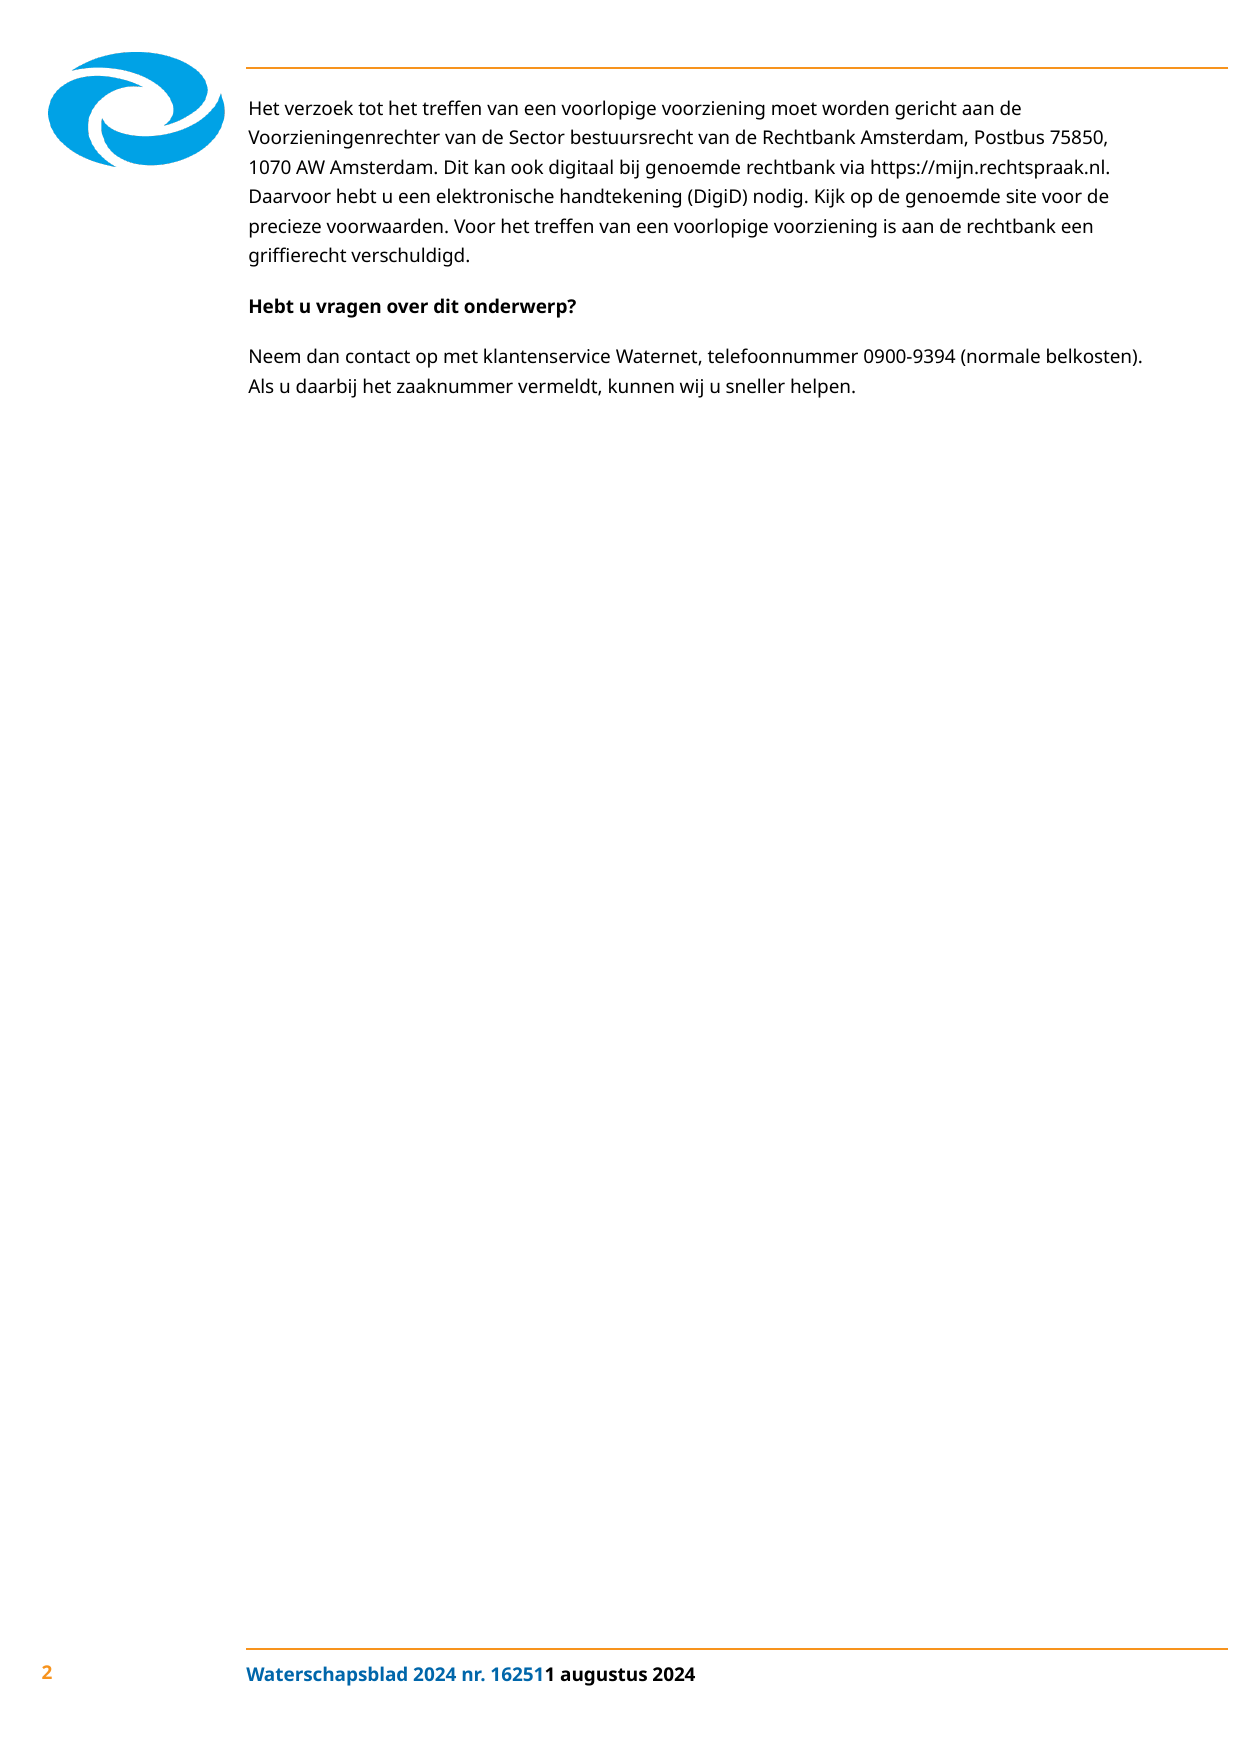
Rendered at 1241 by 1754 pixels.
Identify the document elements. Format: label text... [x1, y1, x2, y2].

picture [41, 47, 231, 172]
text Hebt u vragen over dit onderwerp? [248, 293, 1152, 319]
text Neem dan contact op met klantenservice Waternet, telefoonnummer 0900-9394 (normale belkosten). Als u daarbij het zaaknummer vermeldt, kunnen wij u sneller helpen. [248, 343, 1152, 399]
text Het verzoek tot het treffen van een voorlopige voorziening moet worden gericht aan de Voorzieningenrechter van de Sector bestuursrecht van de Rechtbank Amsterdam, Postbus 75850, 1070 AW Amsterdam. Dit kan ook digitaal bij genoemde rechtbank via https://mijn.rechtspraak.nl. Daarvoor hebt u een elektronische handtekening (DigiD) nodig. Kijk op de genoemde site voor de precieze voorwaarden. Voor het treffen van een voorlopige voorziening is aan de rechtbank een griffierecht verschuldigd. [248, 95, 1152, 268]
